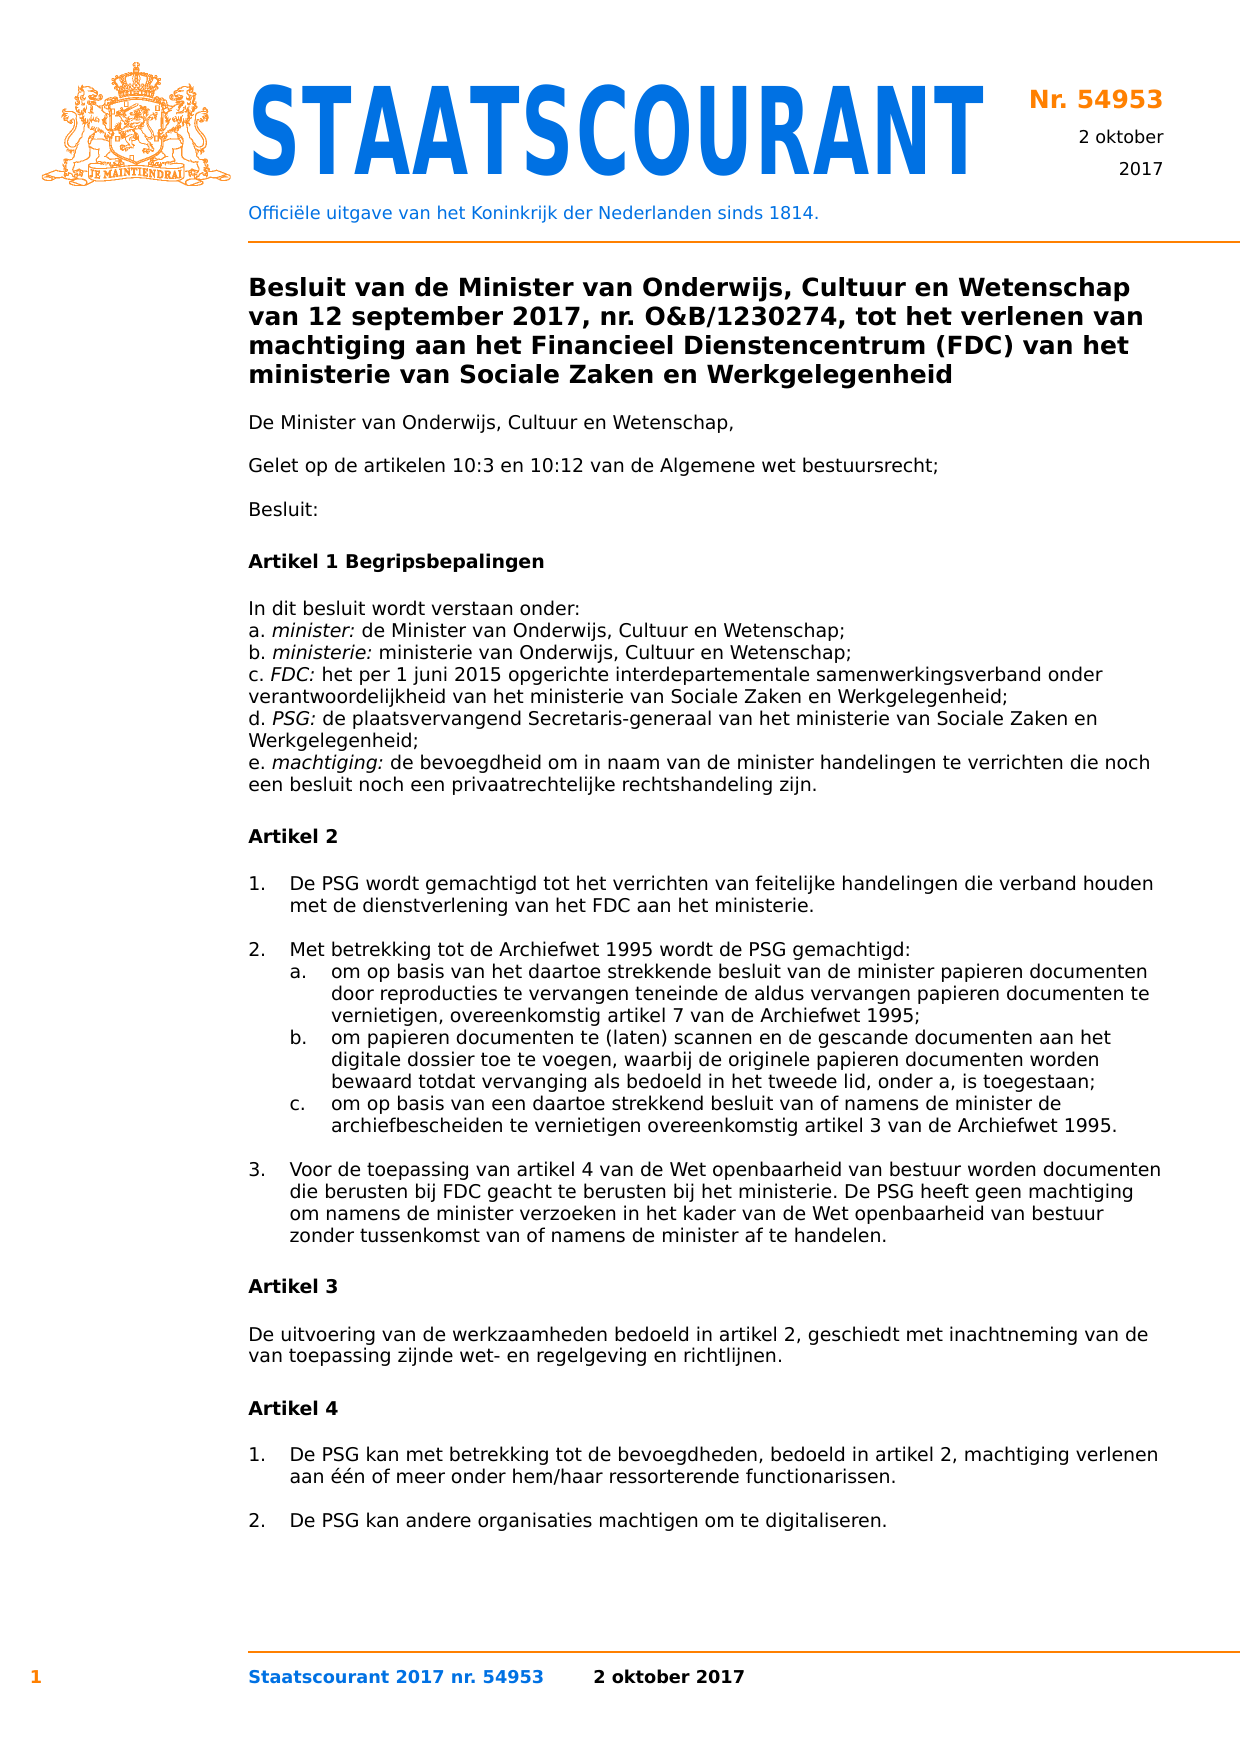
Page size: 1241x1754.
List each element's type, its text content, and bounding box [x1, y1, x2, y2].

picture [41, 62, 231, 186]
subtitle Artikel 4 [248, 1397, 1163, 1419]
text 2. De PSG kan andere organisaties machtigen om te digitaliseren. [248, 1510, 1163, 1532]
text De Minister van Onderwijs, Cultuur en Wetenschap, [248, 412, 1163, 433]
text e. machtiging: de bevoegdheid om in naam van de minister handelingen te verrichten die noch een besluit noch een privaatrechtelijke rechtshandeling zijn. [248, 752, 1163, 796]
table_header STAATSCOURANT [248, 62, 998, 203]
text 1. De PSG kan met betrekking tot de bevoegdheden, bedoeld in artikel 2, machtiging verlenen aan één of meer onder hem/haar ressorterende functionarissen. [248, 1444, 1163, 1488]
text Gelet op de artikelen 10:3 en 10:12 van de Algemene wet bestuursrecht; [248, 455, 1163, 477]
text 2. Met betrekking tot de Archiefwet 1995 wordt de PSG gemachtigd: [248, 939, 1163, 961]
text a. om op basis van het daartoe strekkende besluit van de minister papieren documenten door reproducties te vervangen teneinde de aldus vervangen papieren documenten te vernietigen, overeenkomstig artikel 7 van de Archiefwet 1995; [289, 961, 1163, 1027]
subtitle Artikel 3 [248, 1276, 1163, 1298]
text b. ministerie: ministerie van Onderwijs, Cultuur en Wetenschap; [248, 642, 1163, 664]
subtitle Artikel 2 [248, 826, 1163, 848]
table_cell 2017 [998, 153, 1240, 203]
subtitle Besluit van de Minister van Onderwijs, Cultuur en Wetenschap van 12 september 2017, nr. O&B/1230274, tot het verlenen van machtiging aan het Financieel Dienstencentrum (FDC) van het ministerie van Sociale Zaken en Werkgelegenheid [248, 273, 1163, 390]
text d. PSG: de plaatsvervangend Secretaris-generaal van het ministerie van Sociale Zaken en Werkgelegenheid; [248, 708, 1163, 752]
text b. om papieren documenten te (laten) scannen en de gescande documenten aan het digitale dossier toe te voegen, waarbij de originele papieren documenten worden bewaard totdat vervanging als bedoeld in het tweede lid, onder a, is toegestaan; [289, 1027, 1163, 1093]
text Besluit: [248, 499, 1163, 521]
table_header Nr. 54953 [998, 62, 1240, 121]
table_cell 2 oktober [998, 121, 1240, 153]
text 1. De PSG wordt gemachtigd tot het verrichten van feitelijke handelingen die verband houden met de dienstverlening van het FDC aan het ministerie. [248, 873, 1163, 917]
table_cell Officiële uitgave van het Koninkrijk der Nederlanden sinds 1814. [248, 203, 1240, 241]
text In dit besluit wordt verstaan onder: [248, 598, 1163, 620]
text De uitvoering van de werkzaamheden bedoeld in artikel 2, geschiedt met inachtneming van de van toepassing zijnde wet- en regelgeving en richtlijnen. [248, 1323, 1163, 1367]
table_header [25, 62, 248, 241]
text c. FDC: het per 1 juni 2015 opgerichte interdepartementale samenwerkingsverband onder verantwoordelijkheid van het ministerie van Sociale Zaken en Werkgelegenheid; [248, 664, 1163, 708]
text a. minister: de Minister van Onderwijs, Cultuur en Wetenschap; [248, 620, 1163, 642]
subtitle Artikel 1 Begripsbepalingen [248, 551, 1163, 573]
text c. om op basis van een daartoe strekkend besluit van of namens de minister de archiefbescheiden te vernietigen overeenkomstig artikel 3 van de Archiefwet 1995. [289, 1093, 1163, 1137]
text 3. Voor de toepassing van artikel 4 van de Wet openbaarheid van bestuur worden documenten die berusten bij FDC geacht te berusten bij het ministerie. De PSG heeft geen machtiging om namens de minister verzoeken in het kader van de Wet openbaarheid van bestuur zonder tussenkomst van of namens de minister af te handelen. [248, 1158, 1163, 1246]
